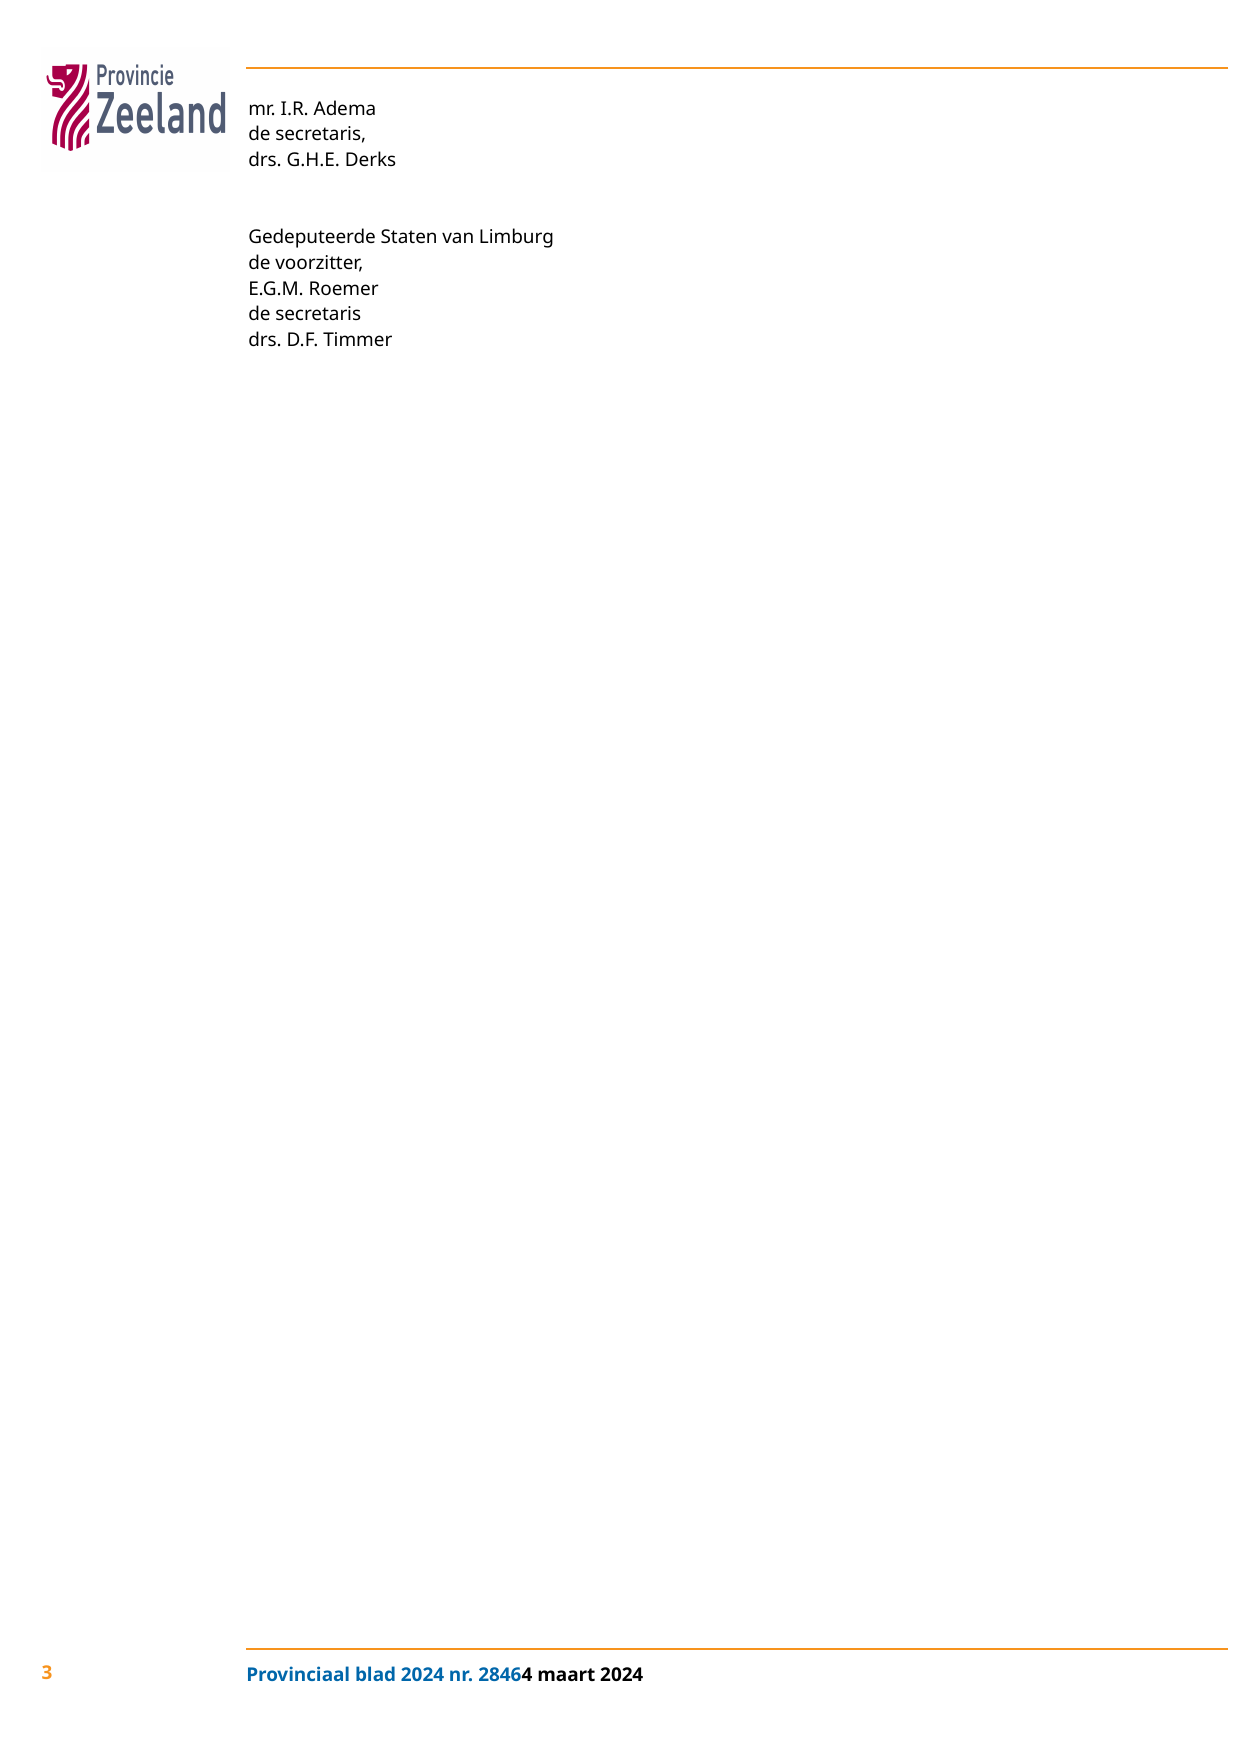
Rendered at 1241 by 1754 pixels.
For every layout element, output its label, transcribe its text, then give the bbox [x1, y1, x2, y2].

picture [41, 47, 231, 172]
text E.G.M. Roemer [248, 275, 1152, 301]
text de secretaris, [248, 121, 1152, 146]
text drs. D.F. Timmer [248, 326, 1152, 352]
text drs. G.H.E. Derks [248, 146, 1152, 172]
text de secretaris [248, 301, 1152, 326]
text mr. I.R. Adema [248, 95, 1152, 121]
text Gedeputeerde Staten van Limburg [248, 223, 1152, 249]
text de voorzitter, [248, 249, 1152, 275]
